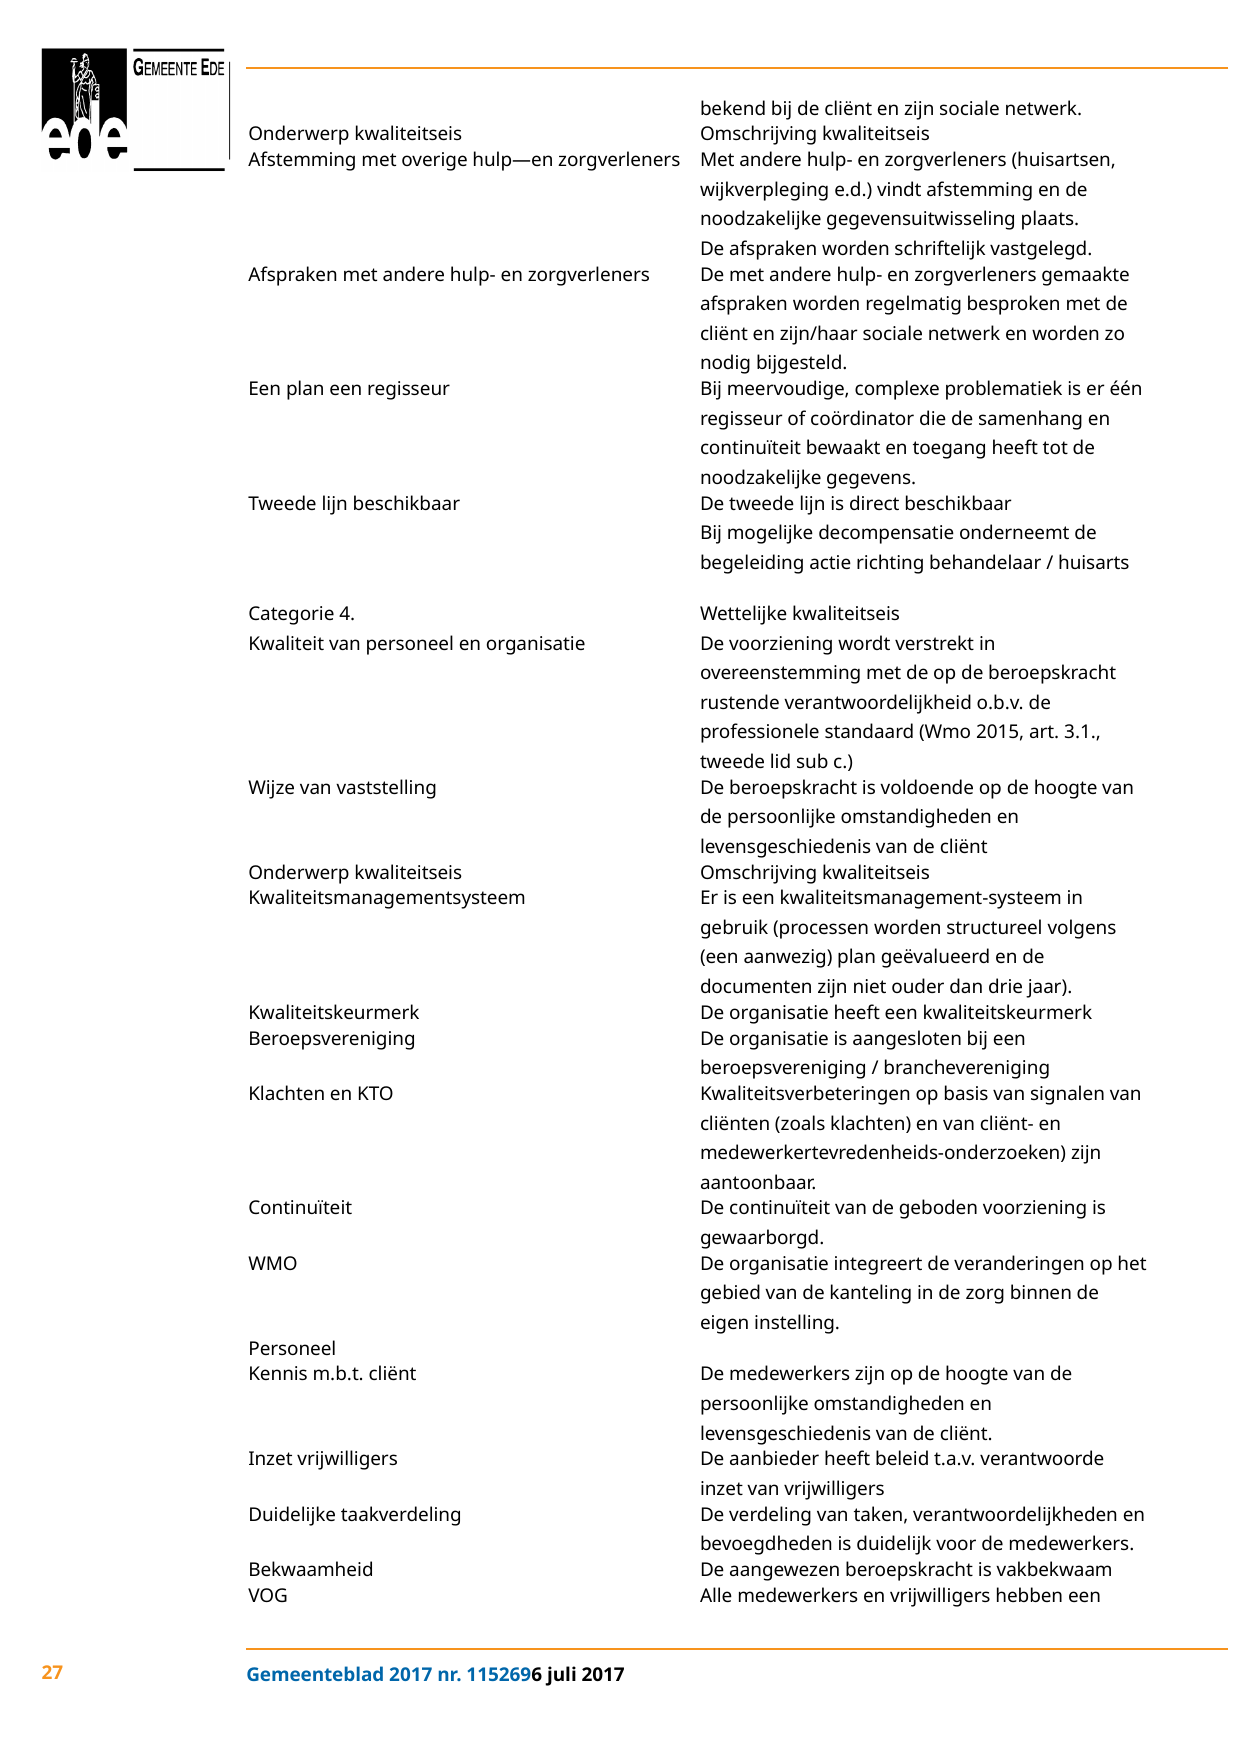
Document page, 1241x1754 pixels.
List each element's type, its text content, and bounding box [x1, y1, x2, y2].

table_cell [248, 95, 700, 121]
table_cell De continuïteit van de geboden voorziening is gewaarborgd. [700, 1195, 1152, 1250]
table_cell Klachten en KTO [248, 1080, 700, 1194]
table_cell Er is een kwaliteitsmanagement-systeem in gebruik (processen worden structureel volgens (een aanwezig) plan geëvalueerd en de documenten zijn niet ouder dan drie jaar). [700, 885, 1152, 999]
table_cell De medewerkers zijn op de hoogte van de persoonlijke omstandigheden en levensgeschiedenis van de cliënt. [700, 1361, 1152, 1445]
table_cell Omschrijving kwaliteitseis [700, 121, 1152, 146]
table_cell De organisatie heeft een kwaliteitskeurmerk [700, 999, 1152, 1025]
table_cell [700, 1335, 1152, 1361]
table_cell Wettelijke kwaliteitseis De voorziening wordt verstrekt in overeenstemming met de op de beroepskracht rustende verantwoordelijkheid o.b.v. de professionele standaard (Wmo 2015, art. 3.1., tweede lid sub c.) [700, 600, 1152, 774]
table_cell Onderwerp kwaliteitseis [248, 121, 700, 146]
table_cell Wijze van vaststelling [248, 774, 700, 859]
table_cell [248, 575, 700, 600]
table_cell Inzet vrijwilligers [248, 1445, 700, 1501]
table_cell De beroepskracht is voldoende op de hoogte van de persoonlijke omstandigheden en levensgeschiedenis van de cliënt [700, 774, 1152, 859]
table_cell Categorie 4. Kwaliteit van personeel en organisatie [248, 600, 700, 774]
table_cell Continuïteit [248, 1195, 700, 1250]
table_cell Kwaliteitskeurmerk [248, 999, 700, 1025]
table_cell VOG [248, 1582, 700, 1607]
table_cell Kwaliteitsmanagementsysteem [248, 885, 700, 999]
table_cell Kennis m.b.t. cliënt [248, 1361, 700, 1445]
table_cell Een plan een regisseur [248, 375, 700, 490]
table_cell De aanbieder heeft beleid t.a.v. verantwoorde inzet van vrijwilligers [700, 1445, 1152, 1501]
table_cell Alle medewerkers en vrijwilligers hebben een [700, 1582, 1152, 1607]
table_cell Afspraken met andere hulp- en zorgverleners [248, 261, 700, 375]
table_cell Onderwerp kwaliteitseis [248, 859, 700, 884]
table_cell Bekwaamheid [248, 1556, 700, 1582]
table_cell Duidelijke taakverdeling [248, 1501, 700, 1556]
table_cell bekend bij de cliënt en zijn sociale netwerk. [700, 95, 1152, 121]
table_cell Omschrijving kwaliteitseis [700, 859, 1152, 884]
table_cell Afstemming met overige hulp—en zorgverleners [248, 146, 700, 261]
table_cell De organisatie is aangesloten bij een beroepsvereniging / branchevereniging [700, 1025, 1152, 1080]
table_cell De organisatie integreert de veranderingen op het gebied van de kanteling in de zorg binnen de eigen instelling. [700, 1250, 1152, 1335]
table_cell De met andere hulp- en zorgverleners gemaakte afspraken worden regelmatig besproken met de cliënt en zijn/haar sociale netwerk en worden zo nodig bijgesteld. [700, 261, 1152, 375]
table_cell Kwaliteitsverbeteringen op basis van signalen van cliënten (zoals klachten) en van cliënt- en medewerkertevredenheids-onderzoeken) zijn aantoonbaar. [700, 1080, 1152, 1194]
table_cell Beroepsvereniging [248, 1025, 700, 1080]
table_cell Met andere hulp- en zorgverleners (huisartsen, wijkverpleging e.d.) vindt afstemming en de noodzakelijke gegevensuitwisseling plaats. De afspraken worden schriftelijk vastgelegd. [700, 146, 1152, 261]
picture [41, 47, 231, 172]
table_cell De aangewezen beroepskracht is vakbekwaam [700, 1556, 1152, 1582]
table_cell Tweede lijn beschikbaar [248, 490, 700, 574]
table_cell Bij meervoudige, complexe problematiek is er één regisseur of coördinator die de samenhang en continuïteit bewaakt en toegang heeft tot de noodzakelijke gegevens. [700, 375, 1152, 490]
table_cell [700, 575, 1152, 600]
table_cell De tweede lijn is direct beschikbaar Bij mogelijke decompensatie onderneemt de begeleiding actie richting behandelaar / huisarts [700, 490, 1152, 574]
table_cell WMO [248, 1250, 700, 1335]
table_cell De verdeling van taken, verantwoordelijkheden en bevoegdheden is duidelijk voor de medewerkers. [700, 1501, 1152, 1556]
table_cell Personeel [248, 1335, 700, 1361]
